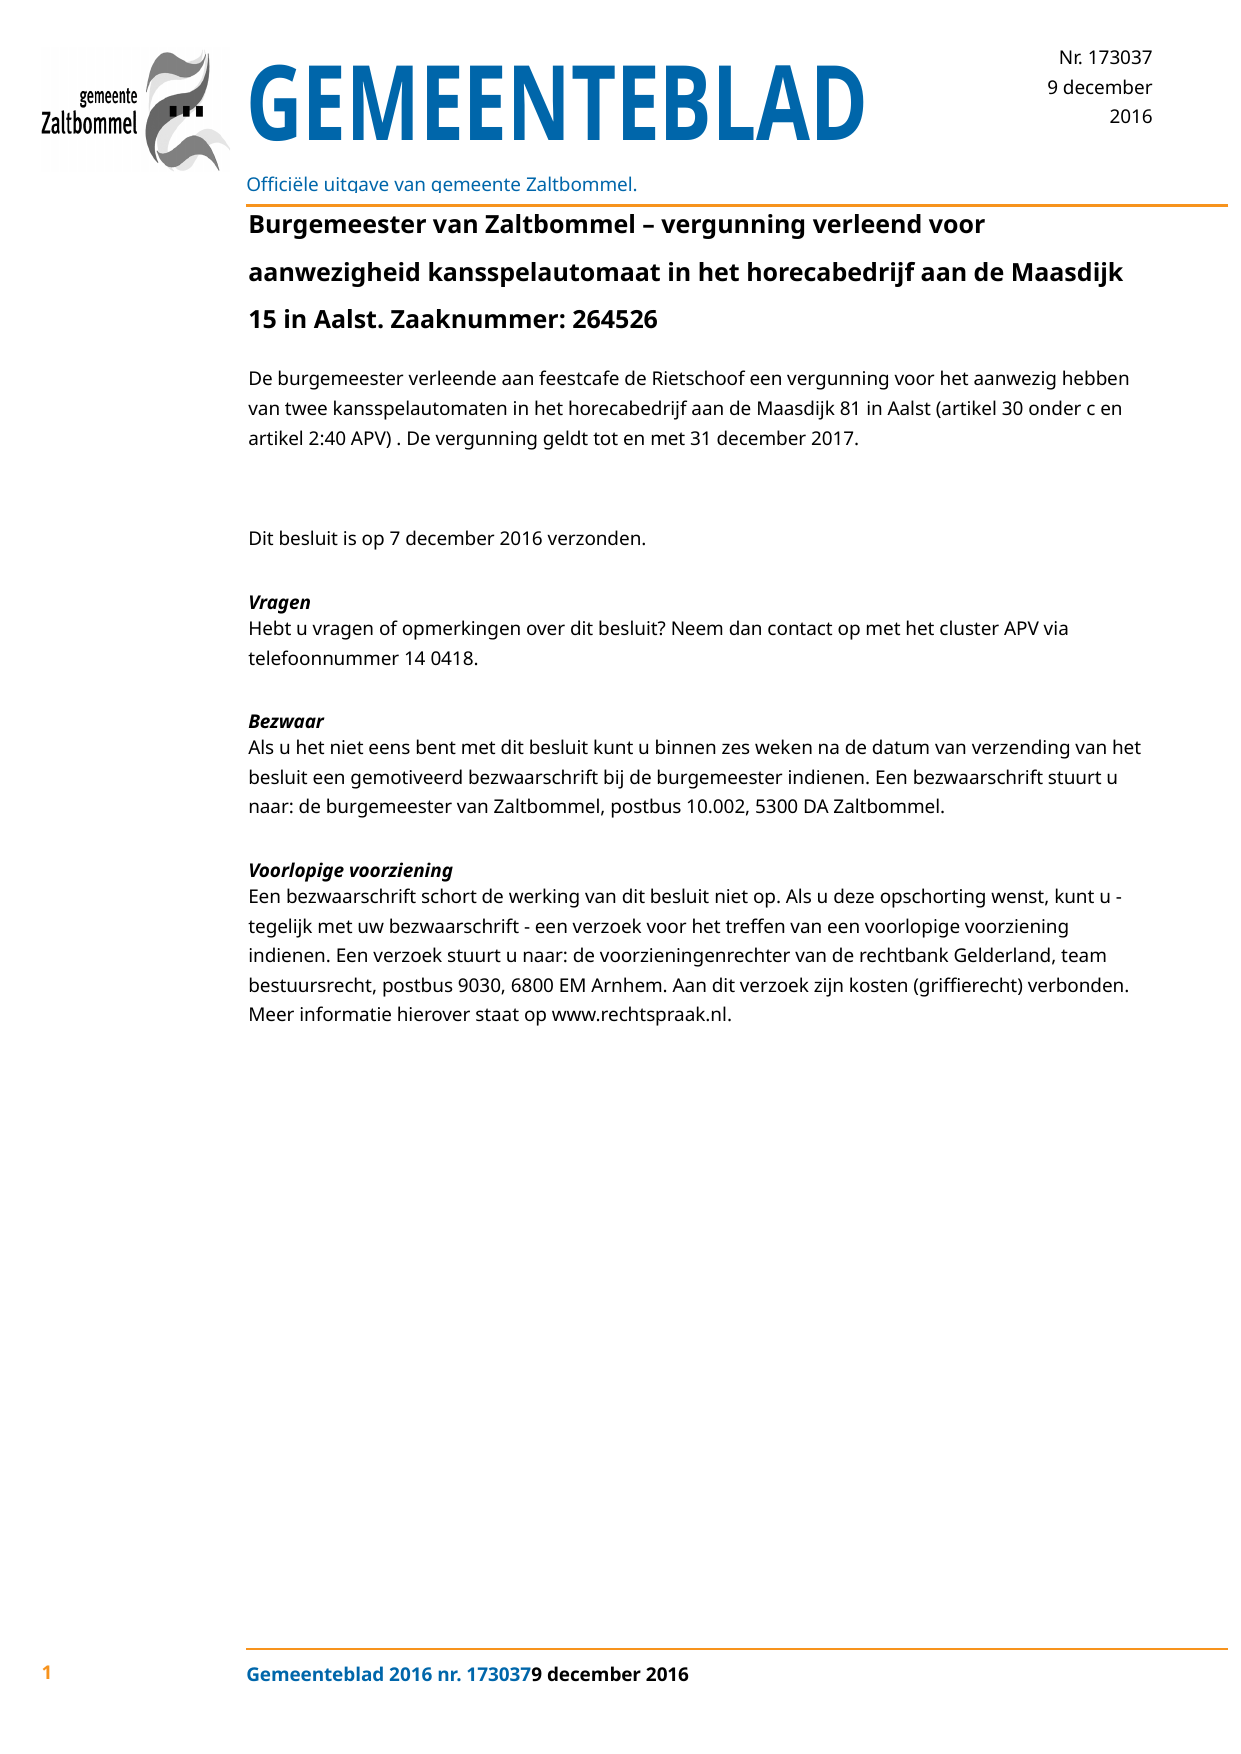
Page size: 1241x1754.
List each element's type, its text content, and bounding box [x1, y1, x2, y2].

text Dit besluit is op 7 december 2016 verzonden. [248, 526, 1152, 551]
text De burgemeester verleende aan feestcafe de Rietschoof een vergunning voor het aanwezig hebben van twee kansspelautomaten in het horecabedrijf aan de Maasdijk 81 in Aalst (artikel 30 onder c en artikel 2:40 APV) . De vergunning geldt tot en met 31 december 2017. [248, 366, 1152, 450]
picture [41, 47, 231, 172]
text Voorlopige voorziening [248, 858, 1152, 883]
text Burgemeester van Zaltbommel – vergunning verleend voor aanwezigheid kansspelautomaat in het horecabedrijf aan de Maasdijk 15 in Aalst. Zaaknummer: 264526 [248, 207, 1152, 336]
text Bezwaar [248, 709, 1152, 734]
text Vragen [248, 589, 1152, 615]
text Als u het niet eens bent met dit besluit kunt u binnen zes weken na de datum van verzending van het besluit een gemotiveerd bezwaarschrift bij de burgemeester indienen. Een bezwaarschrift stuurt u naar: de burgemeester van Zaltbommel, postbus 10.002, 5300 DA Zaltbommel. [248, 734, 1152, 819]
text Een bezwaarschrift schort de werking van dit besluit niet op. Als u deze opschorting wenst, kunt u - tegelijk met uw bezwaarschrift - een verzoek voor het treffen van een voorlopige voorziening indienen. Een verzoek stuurt u naar: de voorzieningenrechter van de rechtbank Gelderland, team bestuursrecht, postbus 9030, 6800 EM Arnhem. Aan dit verzoek zijn kosten (griffierecht) verbonden. Meer informatie hierover staat op www.rechtspraak.nl. [248, 883, 1152, 1027]
text Hebt u vragen of opmerkingen over dit besluit? Neem dan contact op met het cluster APV via telefoonnummer 14 0418. [248, 615, 1152, 671]
